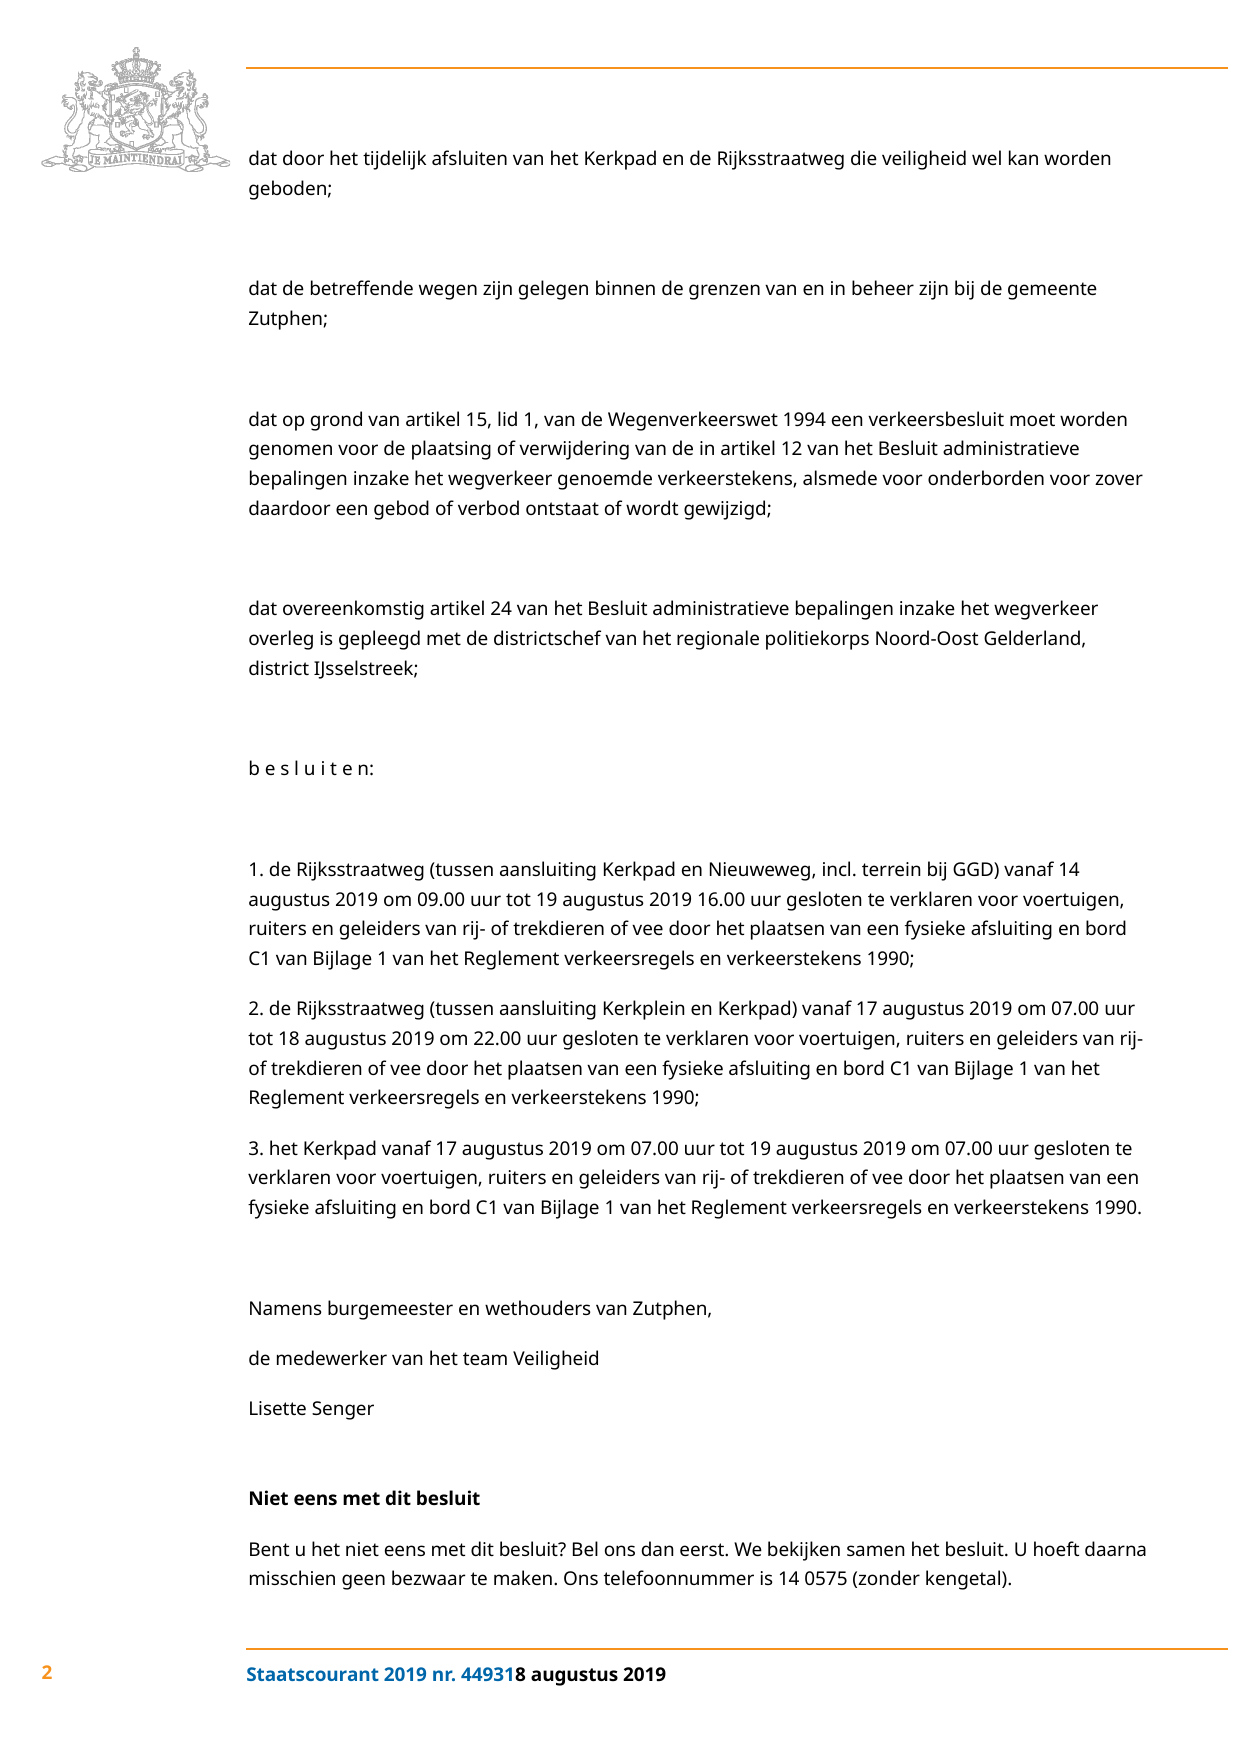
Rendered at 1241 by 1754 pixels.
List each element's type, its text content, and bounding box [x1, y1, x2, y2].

text Bent u het niet eens met dit besluit? Bel ons dan eerst. We bekijken samen het besluit. U hoeft daarna misschien geen bezwaar te maken. Ons telefoonnummer is 14 0575 (zonder kengetal). [248, 1536, 1152, 1591]
text dat overeenkomstig artikel 24 van het Besluit administratieve bepalingen inzake het wegverkeer overleg is gepleegd met de districtschef van het regionale politiekorps Noord-Oost Gelderland, district IJsselstreek; [248, 596, 1152, 681]
text Namens burgemeester en wethouders van Zutphen, [248, 1295, 1152, 1321]
text b e s l u i t e n: [248, 756, 1152, 781]
picture [41, 47, 231, 172]
text 2. de Rijksstraatweg (tussen aansluiting Kerkplein en Kerkpad) vanaf 17 augustus 2019 om 07.00 uur tot 18 augustus 2019 om 22.00 uur gesloten te verklaren voor voertuigen, ruiters en geleiders van rij- of trekdieren of vee door het plaatsen van een fysieke afsluiting en bord C1 van Bijlage 1 van het Reglement verkeersregels en verkeerstekens 1990; [248, 996, 1152, 1110]
text Lisette Senger [248, 1396, 1152, 1421]
text Niet eens met dit besluit [248, 1485, 1152, 1511]
text dat door het tijdelijk afsluiten van het Kerkpad en de Rijksstraatweg die veiligheid wel kan worden geboden; [248, 145, 1152, 201]
text de medewerker van het team Veiligheid [248, 1345, 1152, 1371]
text 1. de Rijksstraatweg (tussen aansluiting Kerkpad en Nieuweweg, incl. terrein bij GGD) vanaf 14 augustus 2019 om 09.00 uur tot 19 augustus 2019 16.00 uur gesloten te verklaren voor voertuigen, ruiters en geleiders van rij- of trekdieren of vee door het plaatsen van een fysieke afsluiting en bord C1 van Bijlage 1 van het Reglement verkeersregels en verkeerstekens 1990; [248, 856, 1152, 971]
text dat op grond van artikel 15, lid 1, van de Wegenverkeerswet 1994 een verkeersbesluit moet worden genomen voor de plaatsing of verwijdering van de in artikel 12 van het Besluit administratieve bepalingen inzake het wegverkeer genoemde verkeerstekens, alsmede voor onderborden voor zover daardoor een gebod of verbod ontstaat of wordt gewijzigd; [248, 406, 1152, 521]
text dat de betreffende wegen zijn gelegen binnen de grenzen van en in beheer zijn bij de gemeente Zutphen; [248, 276, 1152, 331]
text 3. het Kerkpad vanaf 17 augustus 2019 om 07.00 uur tot 19 augustus 2019 om 07.00 uur gesloten te verklaren voor voertuigen, ruiters en geleiders van rij- of trekdieren of vee door het plaatsen van een fysieke afsluiting en bord C1 van Bijlage 1 van het Reglement verkeersregels en verkeerstekens 1990. [248, 1135, 1152, 1220]
